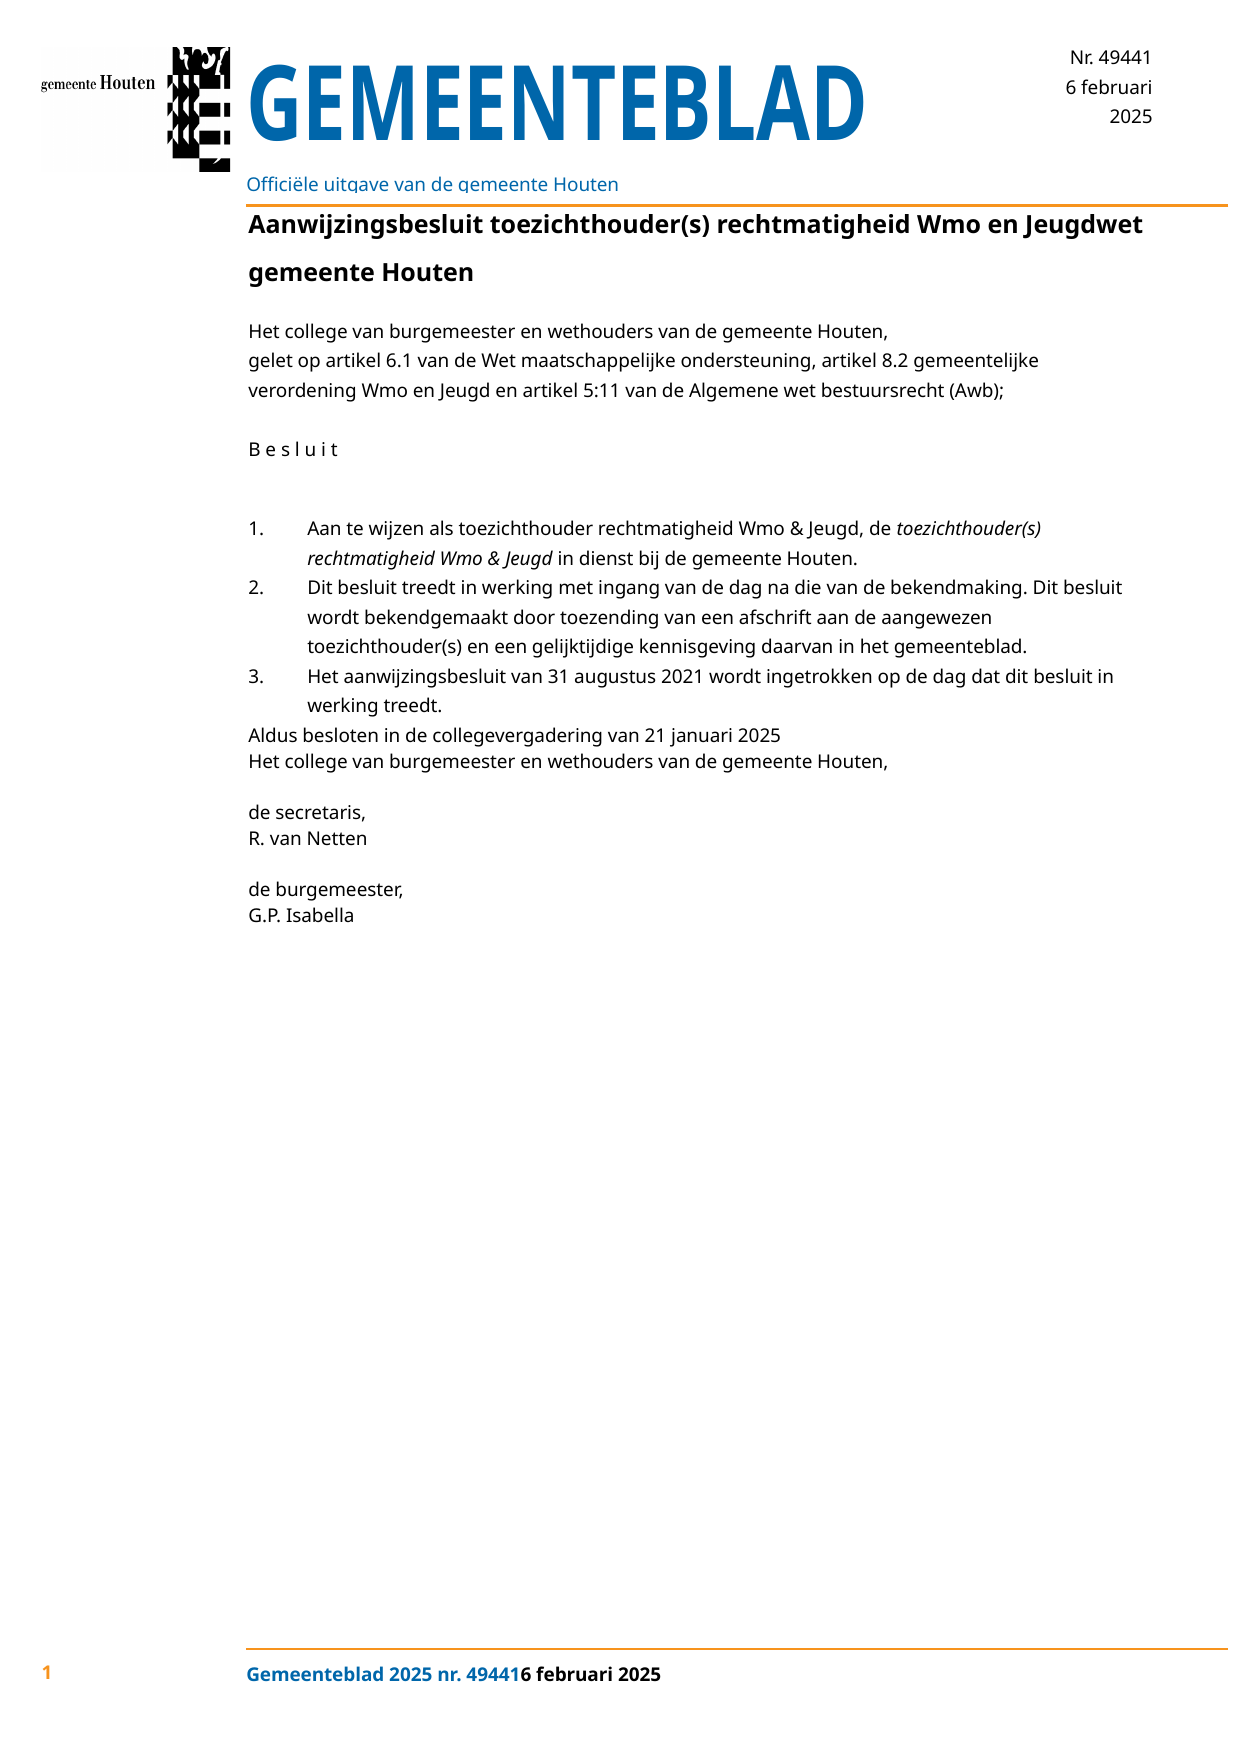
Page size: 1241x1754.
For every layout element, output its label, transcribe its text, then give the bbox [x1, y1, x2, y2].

text gelet op artikel 6.1 van de Wet maatschappelijke ondersteuning, artikel 8.2 gemeentelijke verordening Wmo en Jeugd en artikel 5:11 van de Algemene wet bestuursrecht (Awb); [248, 347, 1152, 403]
text de burgemeester, [248, 877, 1152, 902]
text B e s l u i t [248, 436, 1152, 462]
text Het college van burgemeester en wethouders van de gemeente Houten, [248, 318, 1152, 344]
text Aanwijzingsbesluit toezichthouder(s) rechtmatigheid Wmo en Jeugdwet gemeente Houten [248, 207, 1152, 288]
text Aldus besloten in de collegevergadering van 21 januari 2025 [248, 722, 1152, 748]
text R. van Netten [248, 825, 1152, 851]
text Het college van burgemeester en wethouders van de gemeente Houten, [248, 748, 1152, 774]
text G.P. Isabella [248, 902, 1152, 928]
list Het aanwijzingsbesluit van 31 augustus 2021 wordt ingetrokken op de dag dat dit besluit in werking treedt. [248, 663, 1152, 718]
list Aan te wijzen als toezichthouder rechtmatigheid Wmo & Jeugd, de toezichthouder(s) rechtmatigheid Wmo & Jeugd in dienst bij de gemeente Houten. [248, 515, 1152, 570]
list Dit besluit treedt in werking met ingang van de dag na die van de bekendmaking. Dit besluit wordt bekendgemaakt door toezending van een afschrift aan de aangewezen toezichthouder(s) en een gelijktijdige kennisgeving daarvan in het gemeenteblad. [248, 574, 1152, 659]
picture [41, 47, 231, 172]
text de secretaris, [248, 799, 1152, 825]
